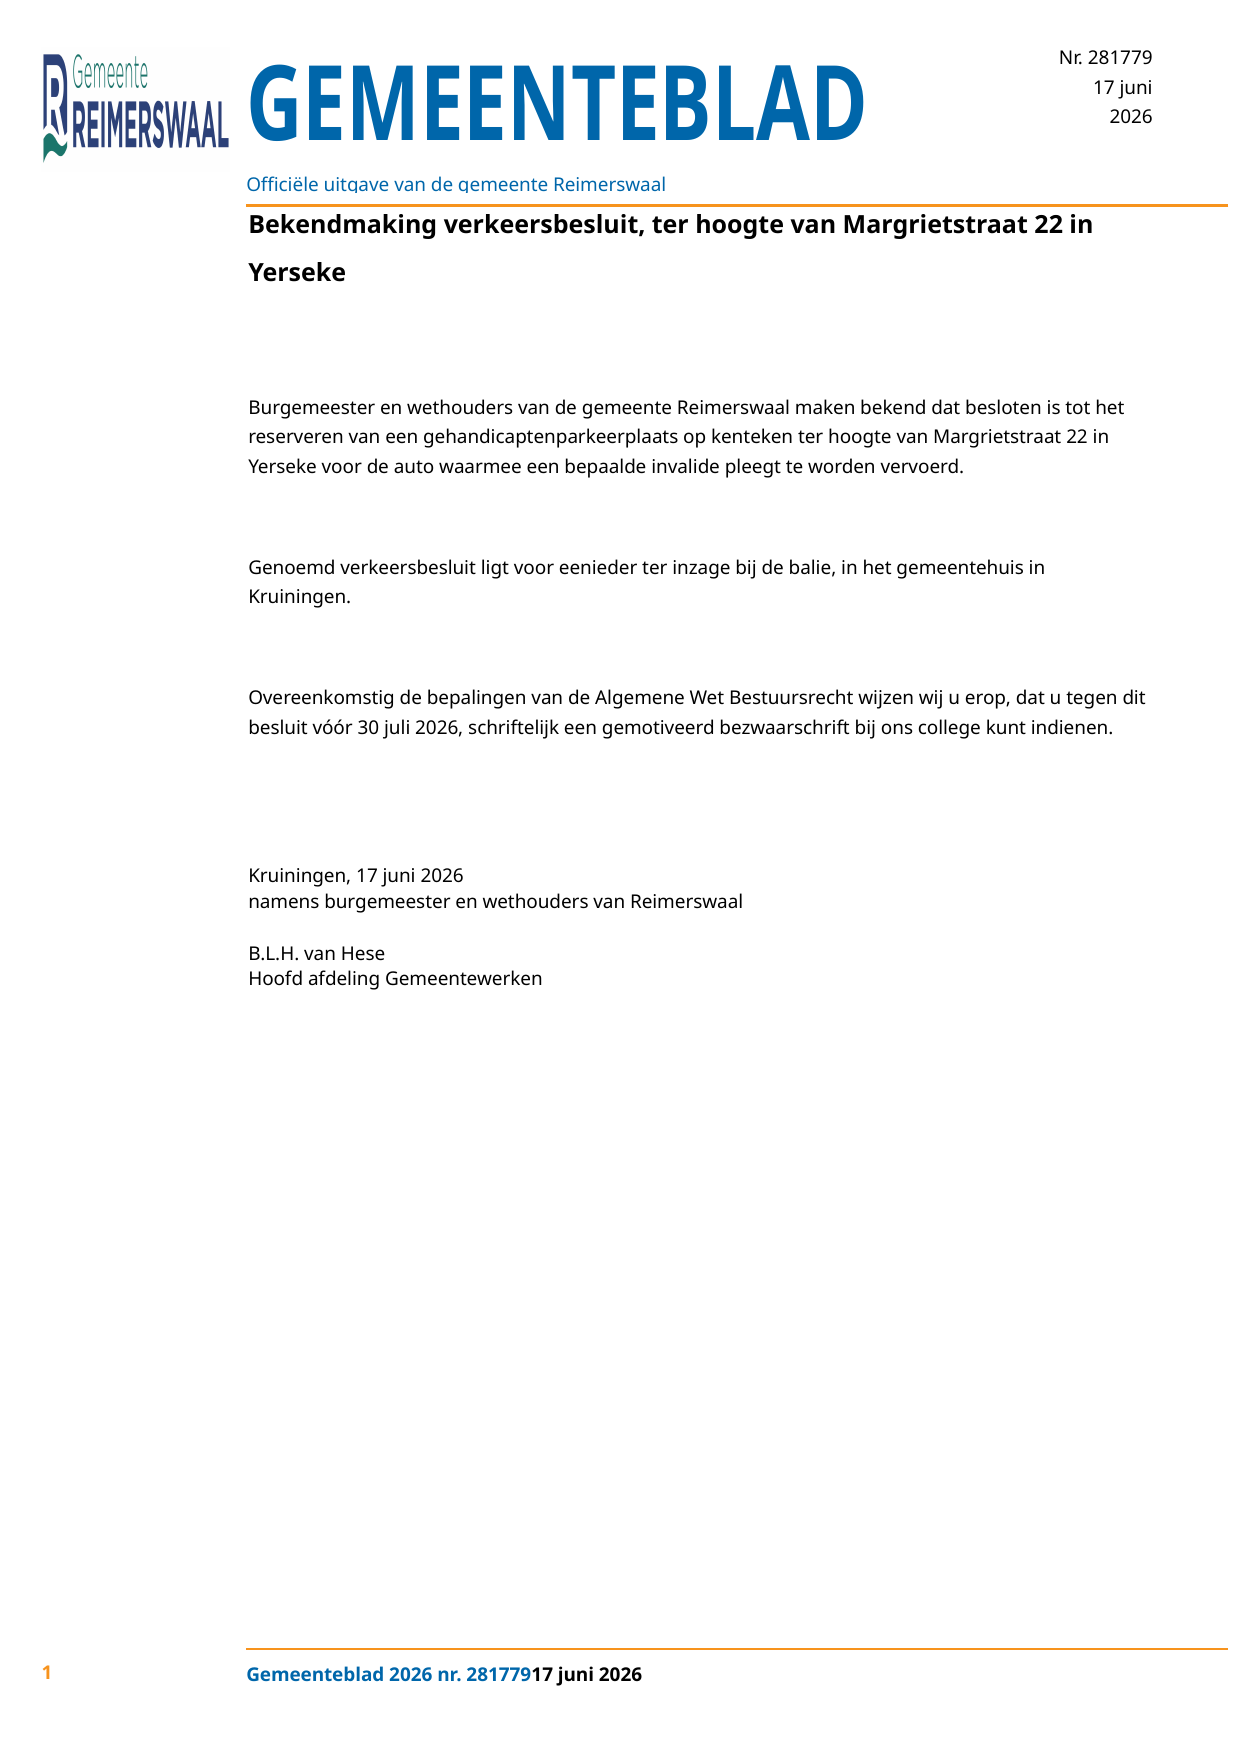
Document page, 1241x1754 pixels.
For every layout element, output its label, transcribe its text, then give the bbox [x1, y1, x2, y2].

text Genoemd verkeersbesluit ligt voor eenieder ter inzage bij de balie, in het gemeentehuis in Kruiningen. [248, 554, 1152, 609]
text namens burgemeester en wethouders van Reimerswaal [248, 888, 1152, 914]
text Hoofd afdeling Gemeentewerken [248, 966, 1152, 991]
text Burgemeester en wethouders van de gemeente Reimerswaal maken bekend dat besloten is tot het reserveren van een gehandicaptenparkeerplaats op kenteken ter hoogte van Margrietstraat 22 in Yerseke voor de auto waarmee een bepaalde invalide pleegt te worden vervoerd. [248, 394, 1152, 479]
text Kruiningen, 17 juni 2026 [248, 863, 1152, 888]
picture [41, 47, 231, 172]
text Bekendmaking verkeersbesluit, ter hoogte van Margrietstraat 22 in Yerseke [248, 207, 1152, 288]
text Overeenkomstig de bepalingen van de Algemene Wet Bestuursrecht wijzen wij u erop, dat u tegen dit besluit vóór 30 juli 2026, schriftelijk een gemotiveerd bezwaarschrift bij ons college kunt indienen. [248, 684, 1152, 740]
text B.L.H. van Hese [248, 940, 1152, 966]
